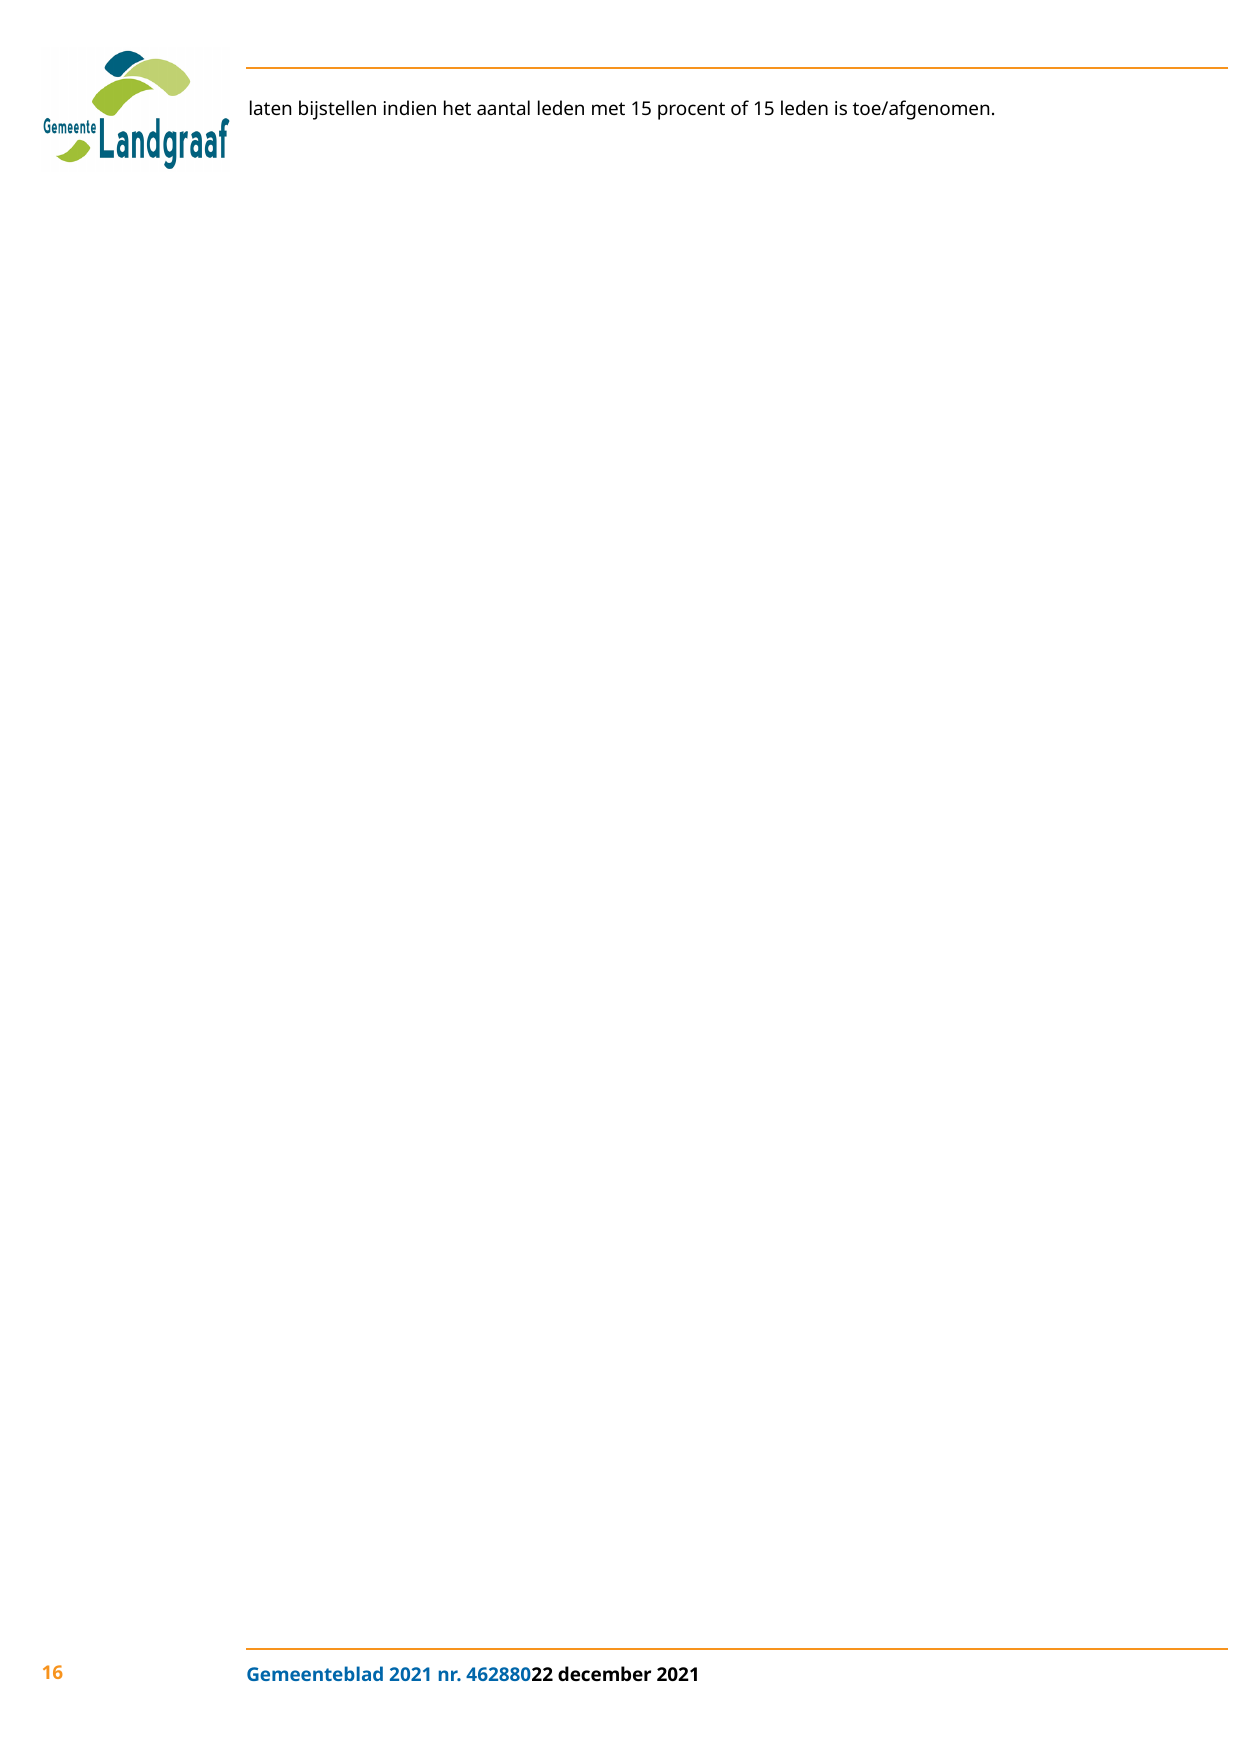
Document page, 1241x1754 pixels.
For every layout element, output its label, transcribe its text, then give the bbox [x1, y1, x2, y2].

picture [41, 47, 231, 172]
text laten bijstellen indien het aantal leden met 15 procent of 15 leden is toe/afgenomen. [248, 95, 1152, 121]
